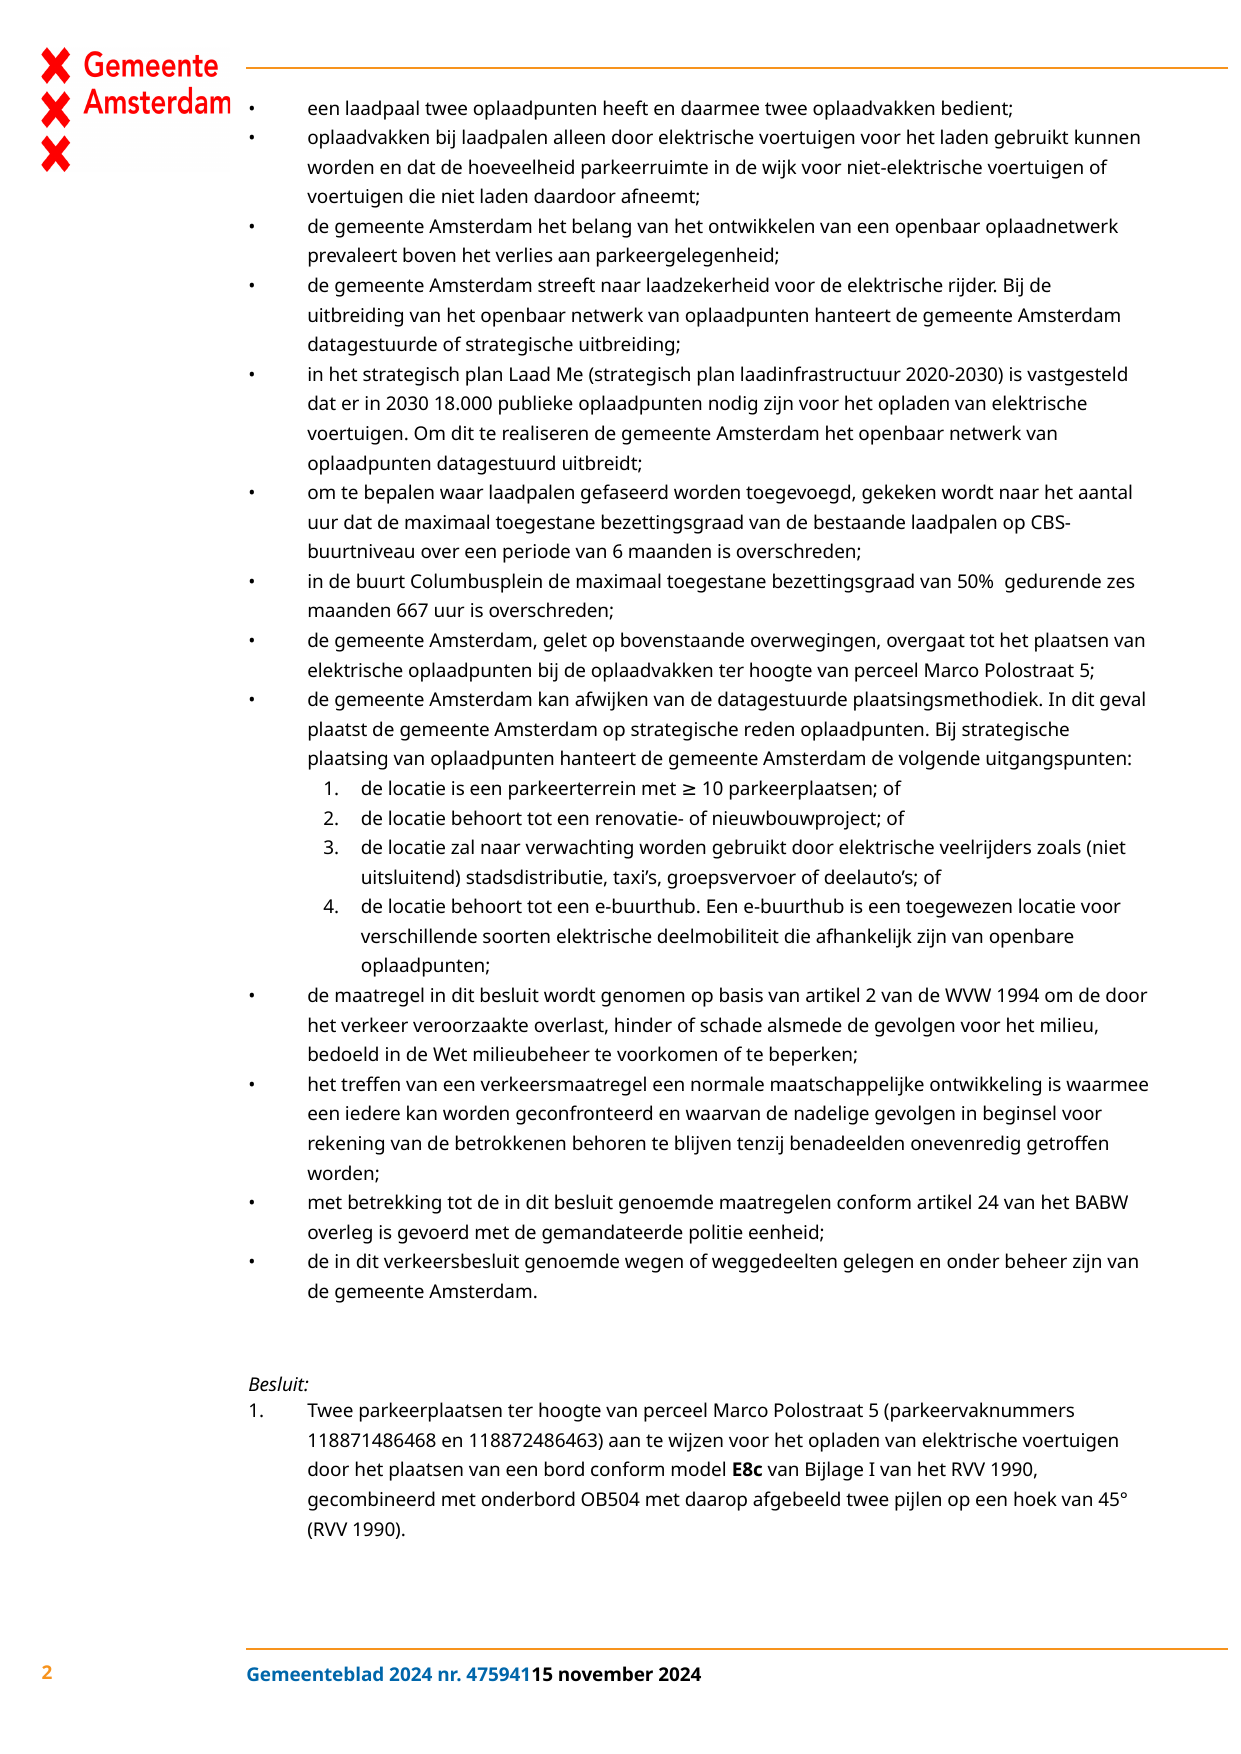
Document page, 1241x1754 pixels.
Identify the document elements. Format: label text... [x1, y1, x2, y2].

list de maatregel in dit besluit wordt genomen op basis van artikel 2 van de WVW 1994 om de door het verkeer veroorzaakte overlast, hinder of schade alsmede de gevolgen voor het milieu, bedoeld in de Wet milieubeheer te voorkomen of te beperken; [248, 982, 1152, 1067]
list in het strategisch plan Laad Me (strategisch plan laadinfrastructuur 2020-2030) is vastgesteld dat er in 2030 18.000 publieke oplaadpunten nodig zijn voor het opladen van elektrische voertuigen. Om dit te realiseren de gemeente Amsterdam het openbaar netwerk van oplaadpunten datagestuurd uitbreidt; [248, 361, 1152, 476]
list een laadpaal twee oplaadpunten heeft en daarmee twee oplaadvakken bedient; [248, 95, 1152, 121]
list met betrekking tot de in dit besluit genoemde maatregelen conform artikel 24 van het BABW overleg is gevoerd met de gemandateerde politie eenheid; [248, 1189, 1152, 1245]
list de in dit verkeersbesluit genoemde wegen of weggedeelten gelegen en onder beheer zijn van de gemeente Amsterdam. [248, 1248, 1152, 1304]
picture [41, 47, 231, 172]
text Besluit: [248, 1372, 1152, 1397]
list de locatie behoort tot een renovatie- of nieuwbouwproject; of [323, 805, 1152, 831]
list de gemeente Amsterdam, gelet op bovenstaande overwegingen, overgaat tot het plaatsen van elektrische oplaadpunten bij de oplaadvakken ter hoogte van perceel Marco Polostraat 5; [248, 627, 1152, 683]
list om te bepalen waar laadpalen gefaseerd worden toegevoegd, gekeken wordt naar het aantal uur dat de maximaal toegestane bezettingsgraad van de bestaande laadpalen op CBS-buurtniveau over een periode van 6 maanden is overschreden; [248, 479, 1152, 564]
list oplaadvakken bij laadpalen alleen door elektrische voertuigen voor het laden gebruikt kunnen worden en dat de hoeveelheid parkeerruimte in de wijk voor niet-elektrische voertuigen of voertuigen die niet laden daardoor afneemt; [248, 124, 1152, 209]
list de gemeente Amsterdam kan afwijken van de datagestuurde plaatsingsmethodiek. In dit geval plaatst de gemeente Amsterdam op strategische reden oplaadpunten. Bij strategische plaatsing van oplaadpunten hanteert de gemeente Amsterdam de volgende uitgangspunten: [248, 686, 1152, 771]
list de gemeente Amsterdam streeft naar laadzekerheid voor de elektrische rijder. Bij de uitbreiding van het openbaar netwerk van oplaadpunten hanteert de gemeente Amsterdam datagestuurde of strategische uitbreiding; [248, 272, 1152, 357]
list de gemeente Amsterdam het belang van het ontwikkelen van een openbaar oplaadnetwerk prevaleert boven het verlies aan parkeergelegenheid; [248, 213, 1152, 268]
list de locatie zal naar verwachting worden gebruikt door elektrische veelrijders zoals (niet uitsluitend) stadsdistributie, taxi’s, groepsvervoer of deelauto’s; of [323, 834, 1152, 890]
list in de buurt Columbusplein de maximaal toegestane bezettingsgraad van 50% gedurende zes maanden 667 uur is overschreden; [248, 568, 1152, 623]
list de locatie is een parkeerterrein met ≥ 10 parkeerplaatsen; of [323, 775, 1152, 801]
list de locatie behoort tot een e-buurthub. Een e-buurthub is een toegewezen locatie voor verschillende soorten elektrische deelmobiliteit die afhankelijk zijn van openbare oplaadpunten; [323, 893, 1152, 978]
list het treffen van een verkeersmaatregel een normale maatschappelijke ontwikkeling is waarmee een iedere kan worden geconfronteerd en waarvan de nadelige gevolgen in beginsel voor rekening van de betrokkenen behoren te blijven tenzij benadeelden onevenredig getroffen worden; [248, 1071, 1152, 1186]
list Twee parkeerplaatsen ter hoogte van perceel Marco Polostraat 5 (parkeervaknummers 118871486468 en 118872486463) aan te wijzen voor het opladen van elektrische voertuigen door het plaatsen van een bord conform model E8c van Bijlage I van het RVV 1990, gecombineerd met onderbord OB504 met daarop afgebeeld twee pijlen op een hoek van 45° (RVV 1990). [248, 1397, 1152, 1541]
